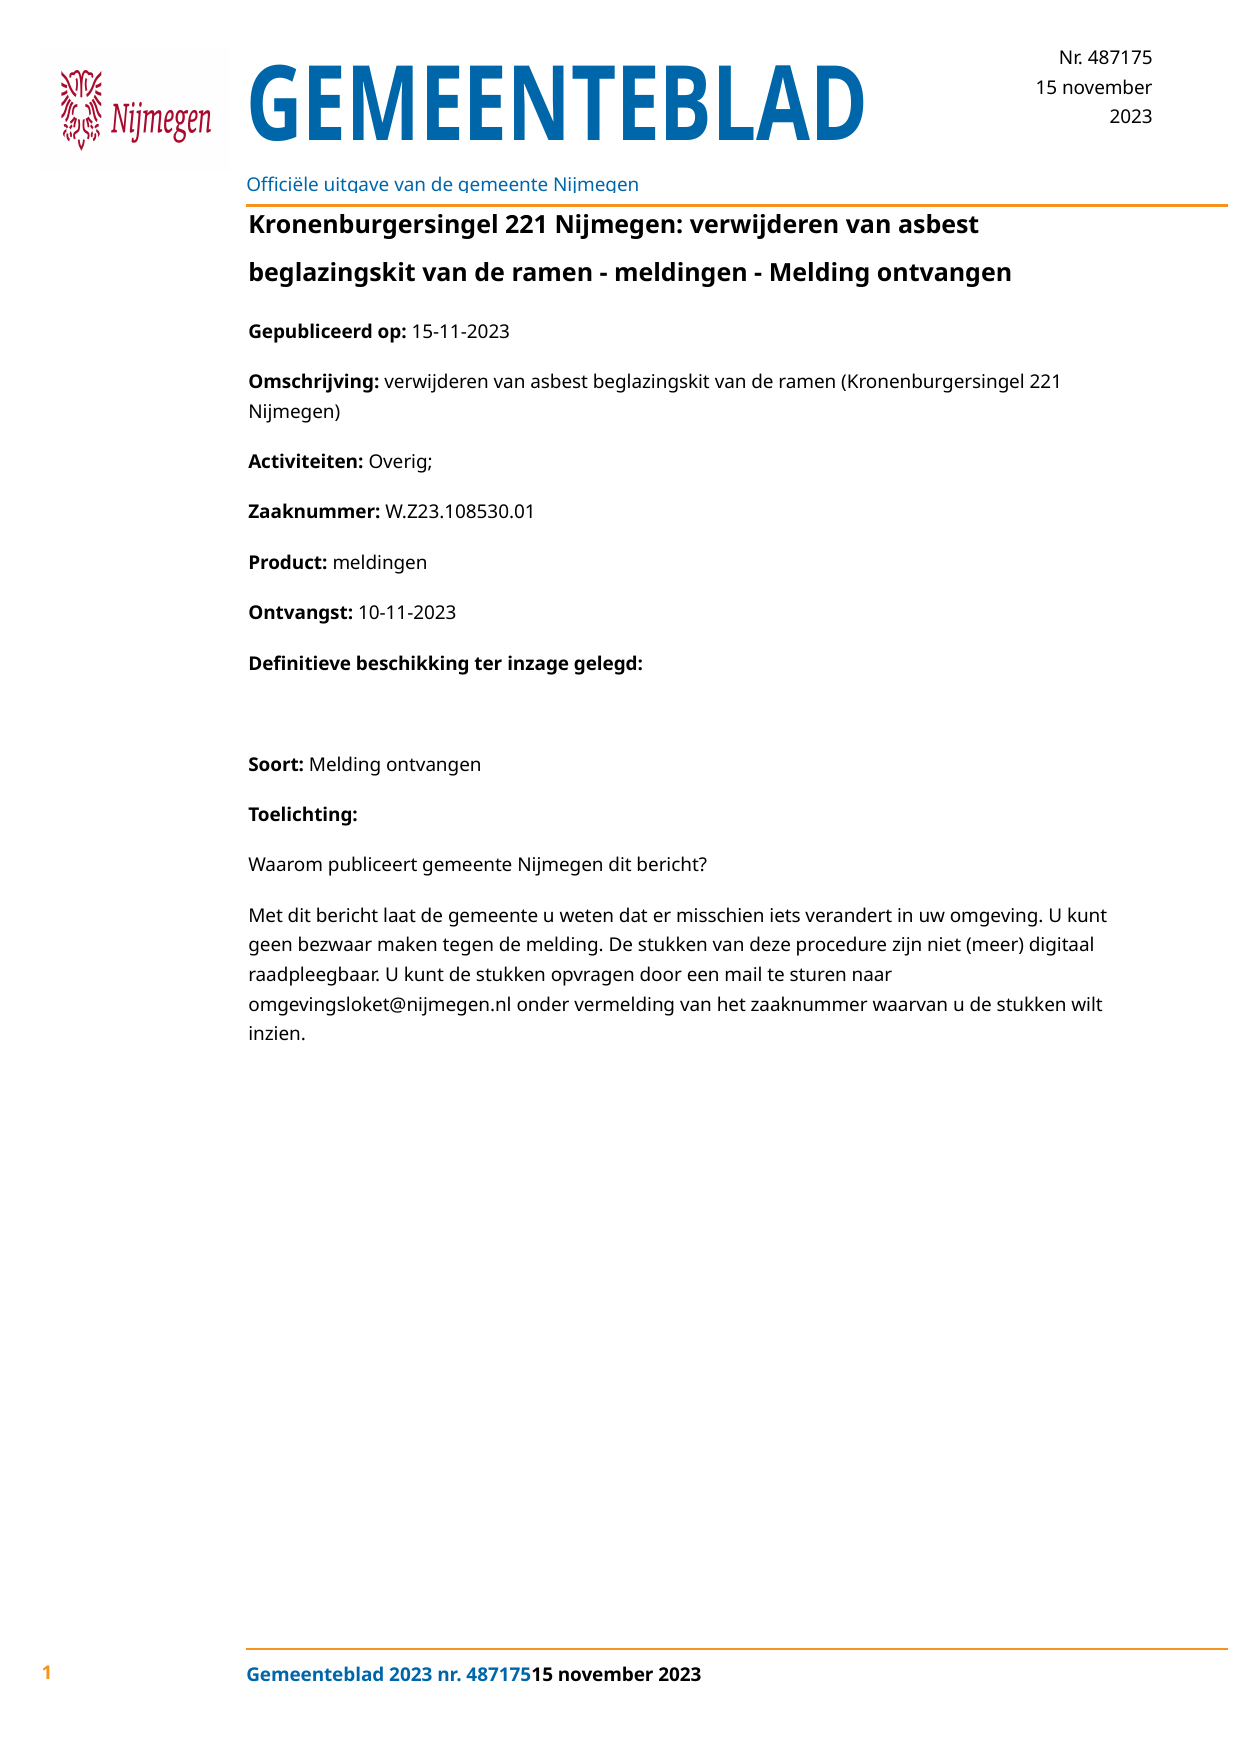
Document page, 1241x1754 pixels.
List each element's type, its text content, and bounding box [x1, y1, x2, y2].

picture [41, 47, 231, 172]
text Product: meldingen [248, 549, 1152, 575]
text Soort: Melding ontvangen [248, 751, 1152, 777]
text Ontvangst: 10-11-2023 [248, 599, 1152, 625]
text Zaaknummer: W.Z23.108530.01 [248, 499, 1152, 524]
text Kronenburgersingel 221 Nijmegen: verwijderen van asbest beglazingskit van de ramen - meldingen - Melding ontvangen [248, 207, 1152, 288]
text Gepubliceerd op: 15-11-2023 [248, 318, 1152, 344]
text Met dit bericht laat de gemeente u weten dat er misschien iets verandert in uw omgeving. U kunt geen bezwaar maken tegen de melding. De stukken van deze procedure zijn niet (meer) digitaal raadpleegbaar. U kunt de stukken opvragen door een mail te sturen naar omgevingsloket@nijmegen.nl onder vermelding van het zaaknummer waarvan u de stukken wilt inzien. [248, 902, 1152, 1046]
text Waarom publiceert gemeente Nijmegen dit bericht? [248, 852, 1152, 877]
text Omschrijving: verwijderen van asbest beglazingskit van de ramen (Kronenburgersingel 221 Nijmegen) [248, 368, 1152, 424]
text Toelichting: [248, 801, 1152, 827]
text Definitieve beschikking ter inzage gelegd: [248, 650, 1152, 676]
text Activiteiten: Overig; [248, 448, 1152, 474]
